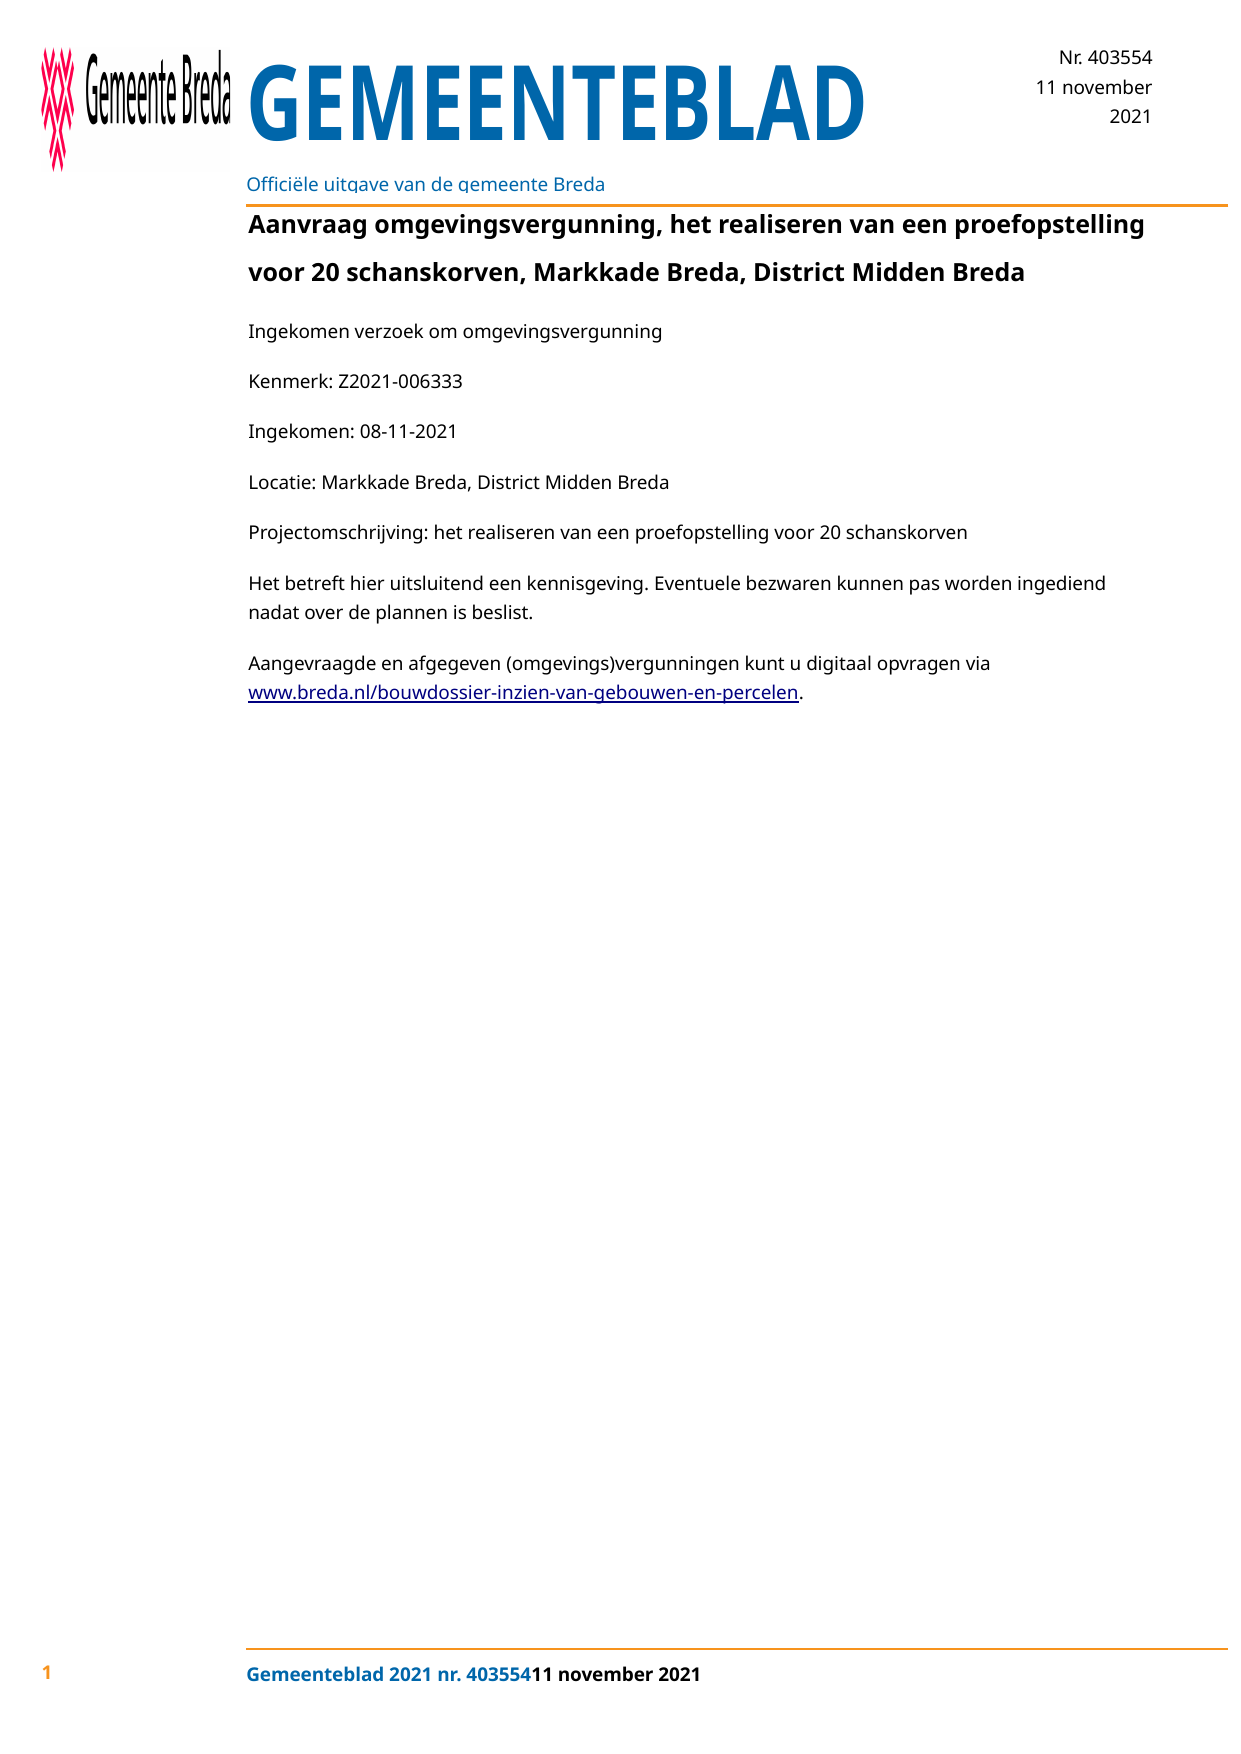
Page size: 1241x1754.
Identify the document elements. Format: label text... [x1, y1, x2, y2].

text Ingekomen: 08-11-2021 [248, 419, 1152, 444]
text Kenmerk: Z2021-006333 [248, 368, 1152, 394]
text Het betreft hier uitsluitend een kennisgeving. Eventuele bezwaren kunnen pas worden ingediend nadat over de plannen is beslist. [248, 570, 1152, 625]
text Aangevraagde en afgegeven (omgevings)vergunningen kunt u digitaal opvragen via www.breda.nl/bouwdossier-inzien-van-gebouwen-en-percelen. [248, 650, 1152, 705]
text Projectomschrijving: het realiseren van een proefopstelling voor 20 schanskorven [248, 519, 1152, 545]
text Ingekomen verzoek om omgevingsvergunning [248, 318, 1152, 344]
text Aanvraag omgevingsvergunning, het realiseren van een proefopstelling voor 20 schanskorven, Markkade Breda, District Midden Breda [248, 207, 1152, 288]
picture [41, 47, 231, 172]
text Locatie: Markkade Breda, District Midden Breda [248, 469, 1152, 495]
